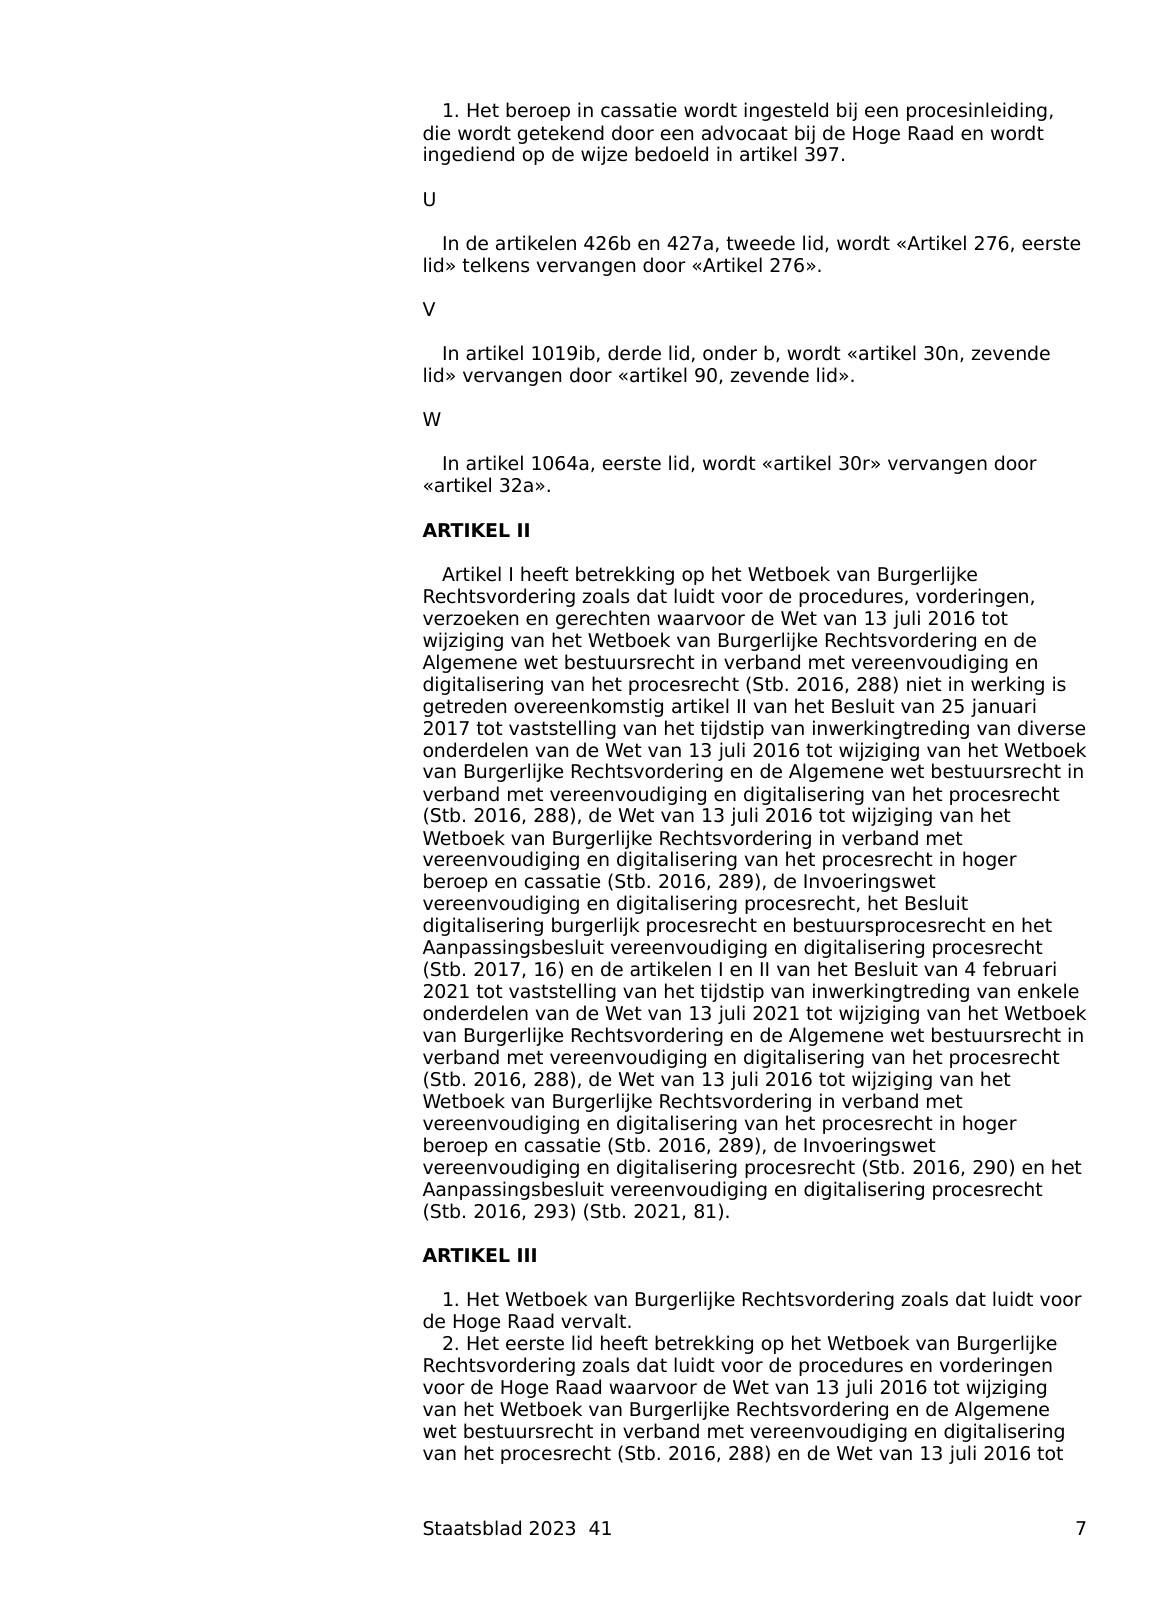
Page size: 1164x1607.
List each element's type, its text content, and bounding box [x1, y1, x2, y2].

text In artikel 1019ib, derde lid, onder b, wordt «artikel 30n, zevende lid» vervangen door «artikel 90, zevende lid». [422, 343, 1087, 387]
text V [422, 299, 1087, 321]
text 2. Het eerste lid heeft betrekking op het Wetboek van Burgerlijke Rechtsvordering zoals dat luidt voor de procedures en vorderingen voor de Hoge Raad waarvoor de Wet van 13 juli 2016 tot wijziging van het Wetboek van Burgerlijke Rechtsvordering en de Algemene wet bestuursrecht in verband met vereenvoudiging en digitalisering van het procesrecht (Stb. 2016, 288) en de Wet van 13 juli 2016 tot [422, 1333, 1087, 1465]
text 1. Het beroep in cassatie wordt ingesteld bij een procesinleiding, die wordt getekend door een advocaat bij de Hoge Raad en wordt ingediend op de wijze bedoeld in artikel 397. [422, 100, 1087, 166]
text U [422, 188, 1087, 211]
subtitle ARTIKEL II [422, 519, 1087, 541]
text 1. Het Wetboek van Burgerlijke Rechtsvordering zoals dat luidt voor de Hoge Raad vervalt. [422, 1289, 1087, 1333]
text In de artikelen 426b en 427a, tweede lid, wordt «Artikel 276, eerste lid» telkens vervangen door «Artikel 276». [422, 233, 1087, 277]
text W [422, 409, 1087, 431]
text Artikel I heeft betrekking op het Wetboek van Burgerlijke Rechtsvordering zoals dat luidt voor de procedures, vorderingen, verzoeken en gerechten waarvoor de Wet van 13 juli 2016 tot wijziging van het Wetboek van Burgerlijke Rechtsvordering en de Algemene wet bestuursrecht in verband met vereenvoudiging en digitalisering van het procesrecht (Stb. 2016, 288) niet in werking is getreden overeenkomstig artikel II van het Besluit van 25 januari 2017 tot vaststelling van het tijdstip van inwerkingtreding van diverse onderdelen van de Wet van 13 juli 2016 tot wijziging van het Wetboek van Burgerlijke Rechtsvordering en de Algemene wet bestuursrecht in verband met vereenvoudiging en digitalisering van het procesrecht (Stb. 2016, 288), de Wet van 13 juli 2016 tot wijziging van het Wetboek van Burgerlijke Rechtsvordering in verband met vereenvoudiging en digitalisering van het procesrecht in hoger beroep en cassatie (Stb. 2016, 289), de Invoeringswet vereenvoudiging en digitalisering procesrecht, het Besluit digitalisering burgerlijk procesrecht en bestuursprocesrecht en het Aanpassingsbesluit vereenvoudiging en digitalisering procesrecht (Stb. 2017, 16) en de artikelen I en II van het Besluit van 4 februari 2021 tot vaststelling van het tijdstip van inwerkingtreding van enkele onderdelen van de Wet van 13 juli 2021 tot wijziging van het Wetboek van Burgerlijke Rechtsvordering en de Algemene wet bestuursrecht in verband met vereenvoudiging en digitalisering van het procesrecht (Stb. 2016, 288), de Wet van 13 juli 2016 tot wijziging van het Wetboek van Burgerlijke Rechtsvordering in verband met vereenvoudiging en digitalisering van het procesrecht in hoger beroep en cassatie (Stb. 2016, 289), de Invoeringswet vereenvoudiging en digitalisering procesrecht (Stb. 2016, 290) en het Aanpassingsbesluit vereenvoudiging en digitalisering procesrecht (Stb. 2016, 293) (Stb. 2021, 81). [422, 564, 1087, 1223]
subtitle ARTIKEL III [422, 1245, 1087, 1267]
text In artikel 1064a, eerste lid, wordt «artikel 30r» vervangen door «artikel 32a». [422, 453, 1087, 497]
